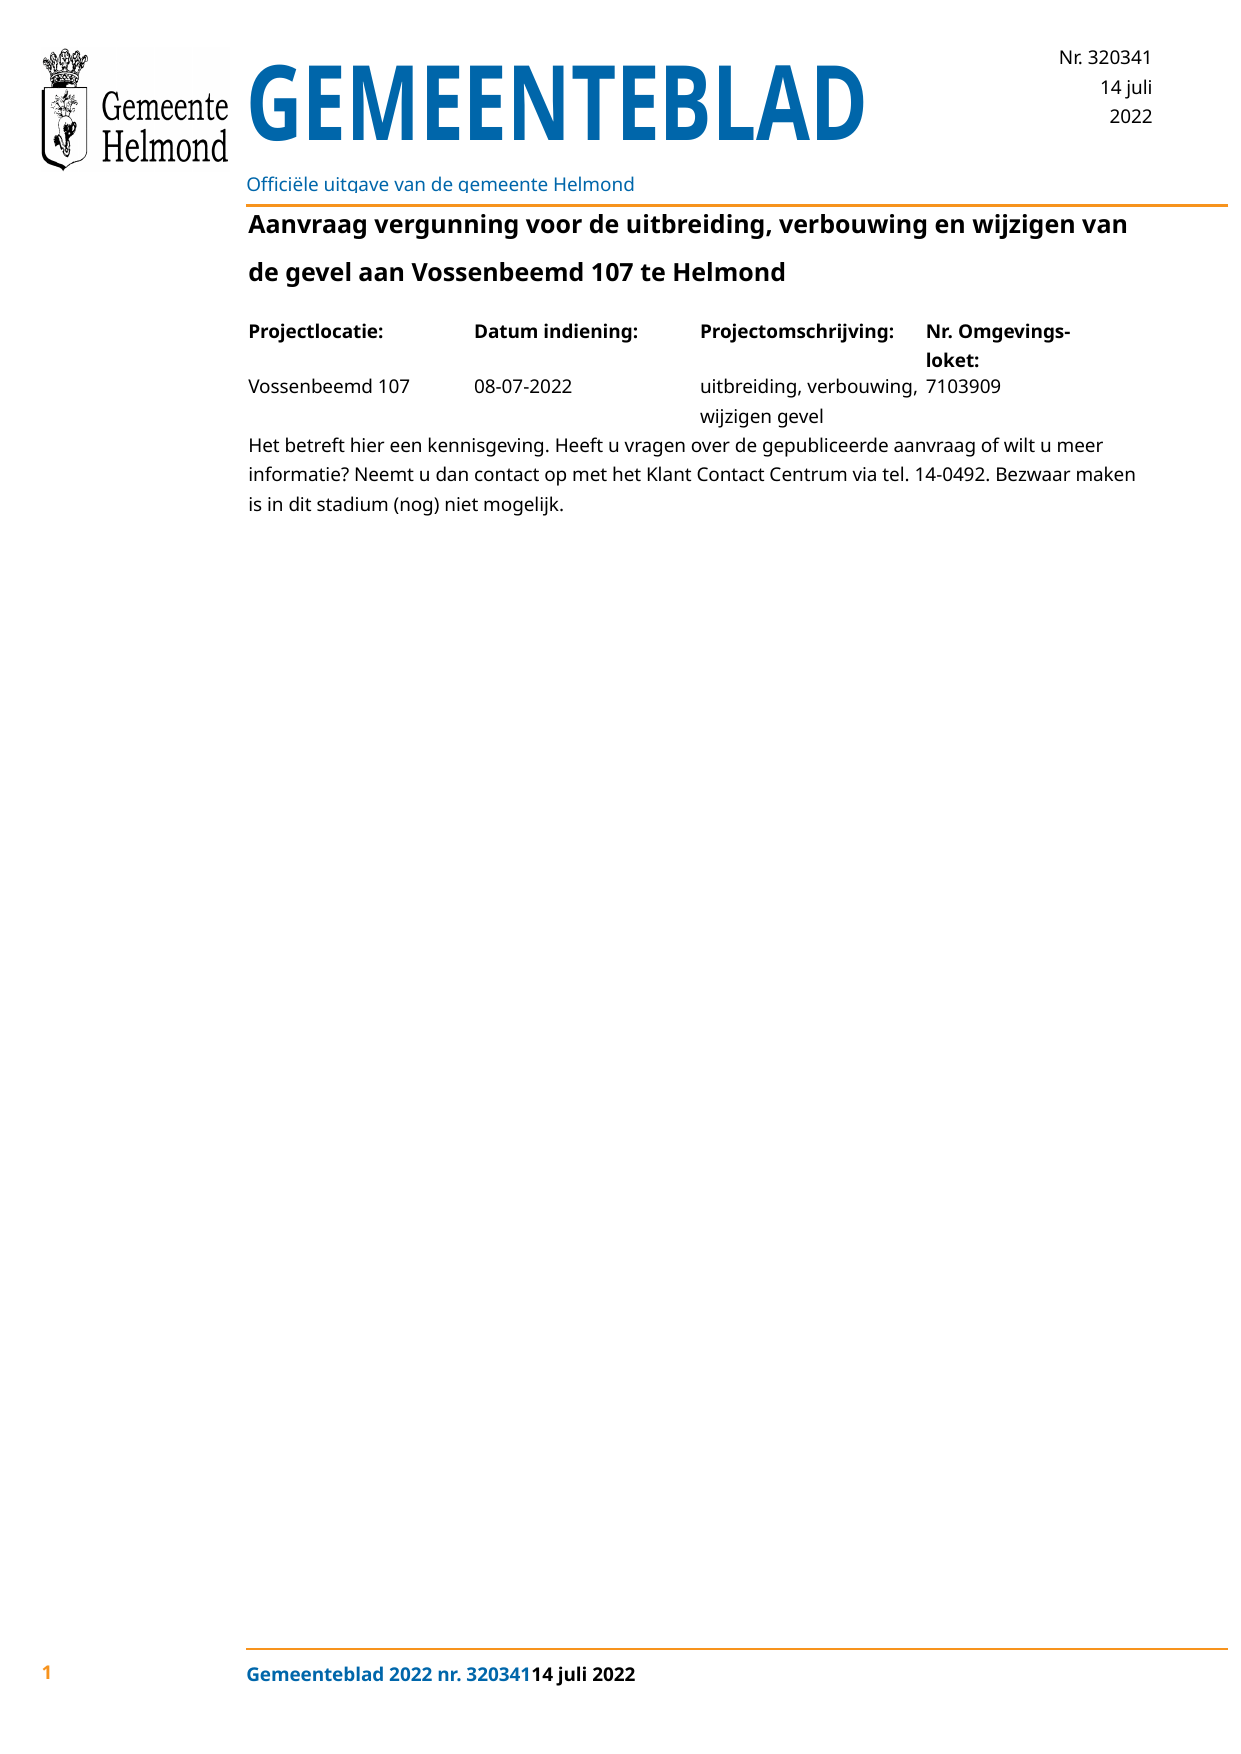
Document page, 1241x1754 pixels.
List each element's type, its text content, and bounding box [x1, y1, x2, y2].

picture [41, 47, 231, 172]
table_header Nr. Omgevings- loket: [926, 318, 1152, 373]
table_header Projectlocatie: [248, 318, 474, 373]
table_cell 7103909 [926, 373, 1152, 429]
table_cell Vossenbeemd 107 [248, 373, 474, 429]
table_header Datum indiening: [474, 318, 700, 373]
text Aanvraag vergunning voor de uitbreiding, verbouwing en wijzigen van de gevel aan Vossenbeemd 107 te Helmond [248, 207, 1152, 288]
text Het betreft hier een kennisgeving. Heeft u vragen over de gepubliceerde aanvraag of wilt u meer informatie? Neemt u dan contact op met het Klant Contact Centrum via tel. 14-0492. Bezwaar maken is in dit stadium (nog) niet mogelijk. [248, 432, 1152, 517]
table_cell uitbreiding, verbouwing, wijzigen gevel [700, 373, 926, 429]
table_cell 08-07-2022 [474, 373, 700, 429]
table_header Projectomschrijving: [700, 318, 926, 373]
